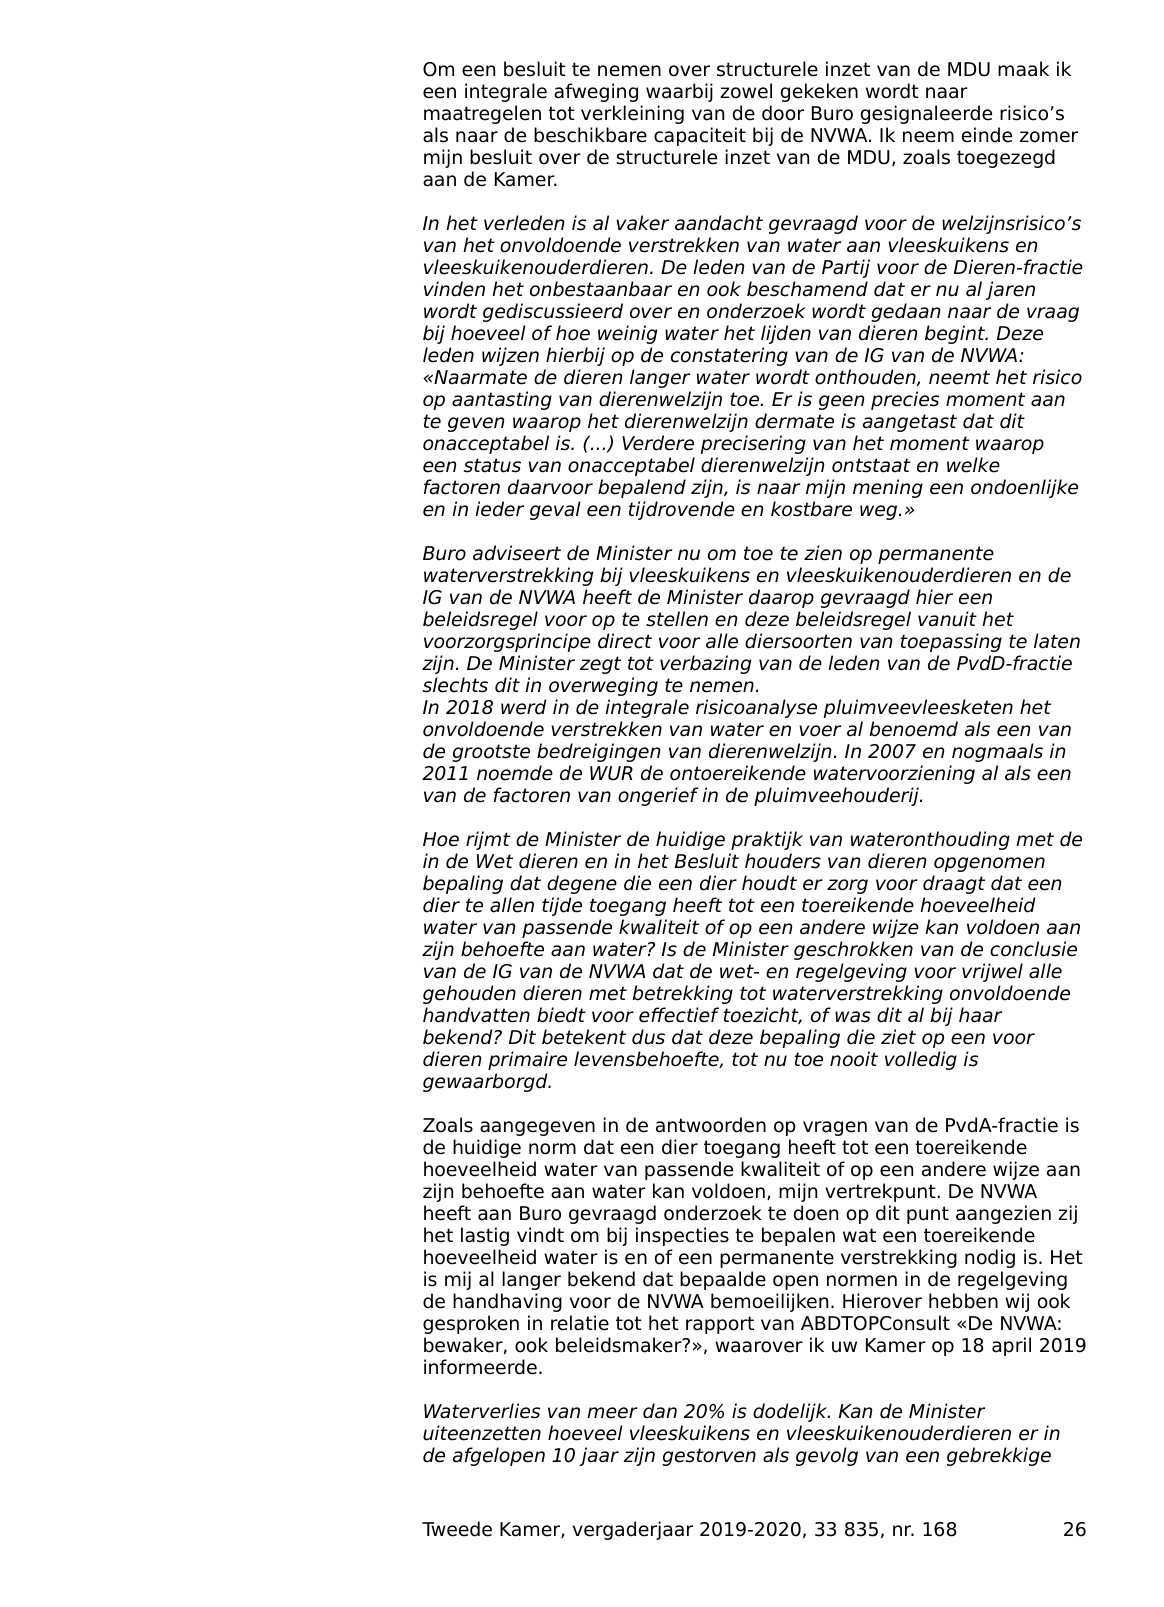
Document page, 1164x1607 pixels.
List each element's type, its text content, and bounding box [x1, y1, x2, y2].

text Om een besluit te nemen over structurele inzet van de MDU maak ik een integrale afweging waarbij zowel gekeken wordt naar maatregelen tot verkleining van de door Buro gesignaleerde risico’s als naar de beschikbare capaciteit bij de NVWA. Ik neem einde zomer mijn besluit over de structurele inzet van de MDU, zoals toegezegd aan de Kamer. [422, 59, 1087, 191]
text Hoe rijmt de Minister de huidige praktijk van wateronthouding met de in de Wet dieren en in het Besluit houders van dieren opgenomen bepaling dat degene die een dier houdt er zorg voor draagt dat een dier te allen tijde toegang heeft tot een toereikende hoeveelheid water van passende kwaliteit of op een andere wijze kan voldoen aan zijn behoefte aan water? Is de Minister geschrokken van de conclusie van de IG van de NVWA dat de wet- en regelgeving voor vrijwel alle gehouden dieren met betrekking tot waterverstrekking onvoldoende handvatten biedt voor effectief toezicht, of was dit al bij haar bekend? Dit betekent dus dat deze bepaling die ziet op een voor dieren primaire levensbehoefte, tot nu toe nooit volledig is gewaarborgd. [422, 829, 1087, 1093]
text Waterverlies van meer dan 20% is dodelijk. Kan de Minister uiteenzetten hoeveel vleeskuikens en vleeskuikenouderdieren er in de afgelopen 10 jaar zijn gestorven als gevolg van een gebrekkige [422, 1401, 1087, 1467]
text In 2018 werd in de integrale risicoanalyse pluimveevleesketen het onvoldoende verstrekken van water en voer al benoemd als een van de grootste bedreigingen van dierenwelzijn. In 2007 en nogmaals in 2011 noemde de WUR de ontoereikende watervoorziening al als een van de factoren van ongerief in de pluimveehouderij. [422, 697, 1087, 807]
text In het verleden is al vaker aandacht gevraagd voor de welzijnsrisico’s van het onvoldoende verstrekken van water aan vleeskuikens en vleeskuikenouderdieren. De leden van de Partij voor de Dieren-fractie vinden het onbestaanbaar en ook beschamend dat er nu al jaren wordt gediscussieerd over en onderzoek wordt gedaan naar de vraag bij hoeveel of hoe weinig water het lijden van dieren begint. Deze leden wijzen hierbij op de constatering van de IG van de NVWA: «Naarmate de dieren langer water wordt onthouden, neemt het risico op aantasting van dierenwelzijn toe. Er is geen precies moment aan te geven waarop het dierenwelzijn dermate is aangetast dat dit onacceptabel is. (...) Verdere precisering van het moment waarop een status van onacceptabel dierenwelzijn ontstaat en welke factoren daarvoor bepalend zijn, is naar mijn mening een ondoenlijke en in ieder geval een tijdrovende en kostbare weg.» [422, 213, 1087, 521]
text Zoals aangegeven in de antwoorden op vragen van de PvdA-fractie is de huidige norm dat een dier toegang heeft tot een toereikende hoeveelheid water van passende kwaliteit of op een andere wijze aan zijn behoefte aan water kan voldoen, mijn vertrekpunt. De NVWA heeft aan Buro gevraagd onderzoek te doen op dit punt aangezien zij het lastig vindt om bij inspecties te bepalen wat een toereikende hoeveelheid water is en of een permanente verstrekking nodig is. Het is mij al langer bekend dat bepaalde open normen in de regelgeving de handhaving voor de NVWA bemoeilijken. Hierover hebben wij ook gesproken in relatie tot het rapport van ABDTOPConsult «De NVWA: bewaker, ook beleidsmaker?», waarover ik uw Kamer op 18 april 2019 informeerde. [422, 1115, 1087, 1379]
text Buro adviseert de Minister nu om toe te zien op permanente waterverstrekking bij vleeskuikens en vleeskuikenouderdieren en de IG van de NVWA heeft de Minister daarop gevraagd hier een beleidsregel voor op te stellen en deze beleidsregel vanuit het voorzorgsprincipe direct voor alle diersoorten van toepassing te laten zijn. De Minister zegt tot verbazing van de leden van de PvdD-fractie slechts dit in overweging te nemen. [422, 543, 1087, 697]
